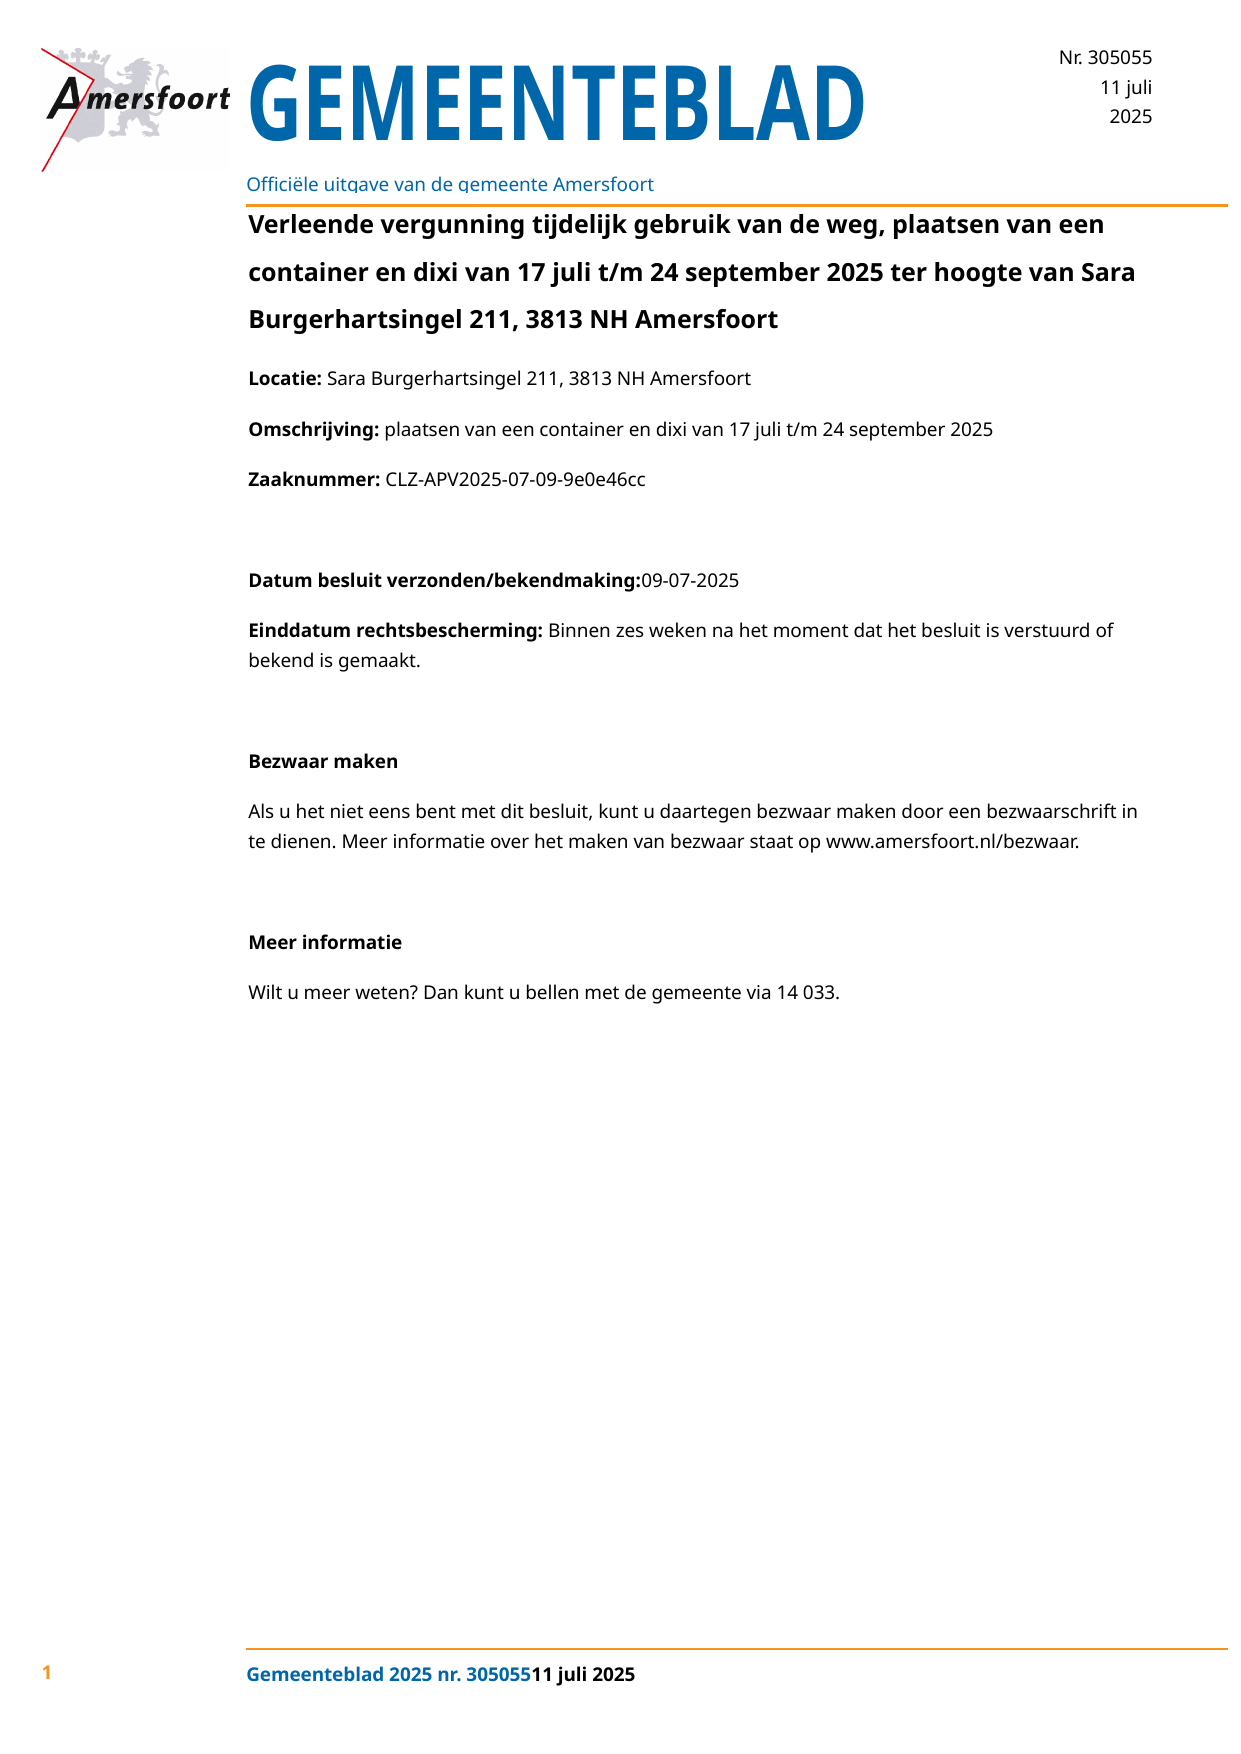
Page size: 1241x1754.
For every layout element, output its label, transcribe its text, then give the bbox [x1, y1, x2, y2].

text Wilt u meer weten? Dan kunt u bellen met de gemeente via 14 033. [248, 979, 1152, 1005]
text Datum besluit verzonden/bekendmaking:09-07-2025 [248, 567, 1152, 593]
text Zaaknummer: CLZ-APV2025-07-09-9e0e46cc [248, 466, 1152, 492]
text Meer informatie [248, 929, 1152, 954]
text Einddatum rechtsbescherming: Binnen zes weken na het moment dat het besluit is verstuurd of bekend is gemaakt. [248, 618, 1152, 673]
text Locatie: Sara Burgerhartsingel 211, 3813 NH Amersfoort [248, 366, 1152, 391]
picture [41, 47, 231, 172]
text Bezwaar maken [248, 748, 1152, 774]
text Omschrijving: plaatsen van een container en dixi van 17 juli t/m 24 september 2025 [248, 416, 1152, 442]
text Verleende vergunning tijdelijk gebruik van de weg, plaatsen van een container en dixi van 17 juli t/m 24 september 2025 ter hoogte van Sara Burgerhartsingel 211, 3813 NH Amersfoort [248, 207, 1152, 336]
text Als u het niet eens bent met dit besluit, kunt u daartegen bezwaar maken door een bezwaarschrift in te dienen. Meer informatie over het maken van bezwaar staat op www.amersfoort.nl/bezwaar. [248, 798, 1152, 854]
